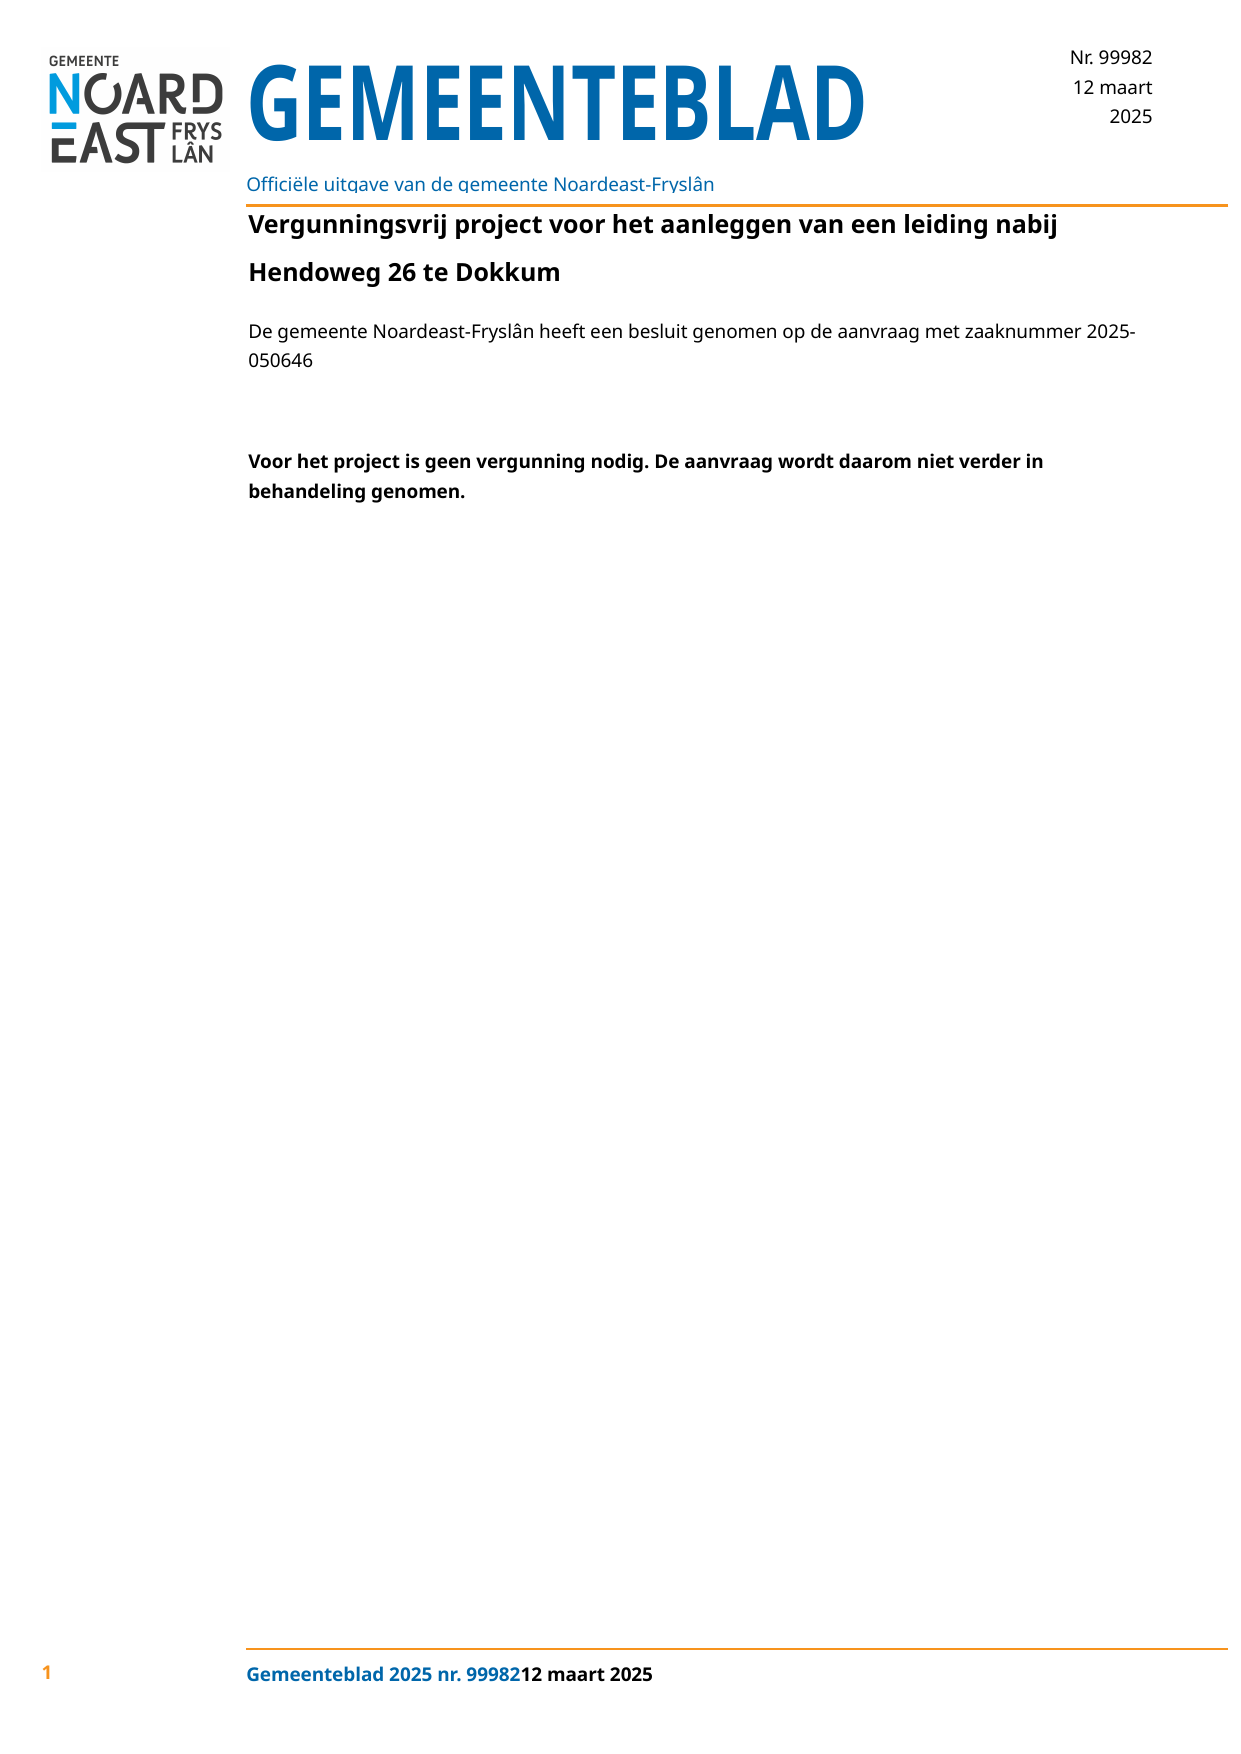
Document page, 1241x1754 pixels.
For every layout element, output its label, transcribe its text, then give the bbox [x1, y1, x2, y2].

picture [41, 47, 231, 172]
text De gemeente Noardeast-Fryslân heeft een besluit genomen op de aanvraag met zaaknummer 2025-050646 [248, 318, 1152, 373]
text Voor het project is geen vergunning nodig. De aanvraag wordt daarom niet verder in behandeling genomen. [248, 448, 1152, 504]
text Vergunningsvrij project voor het aanleggen van een leiding nabij Hendoweg 26 te Dokkum [248, 207, 1152, 288]
